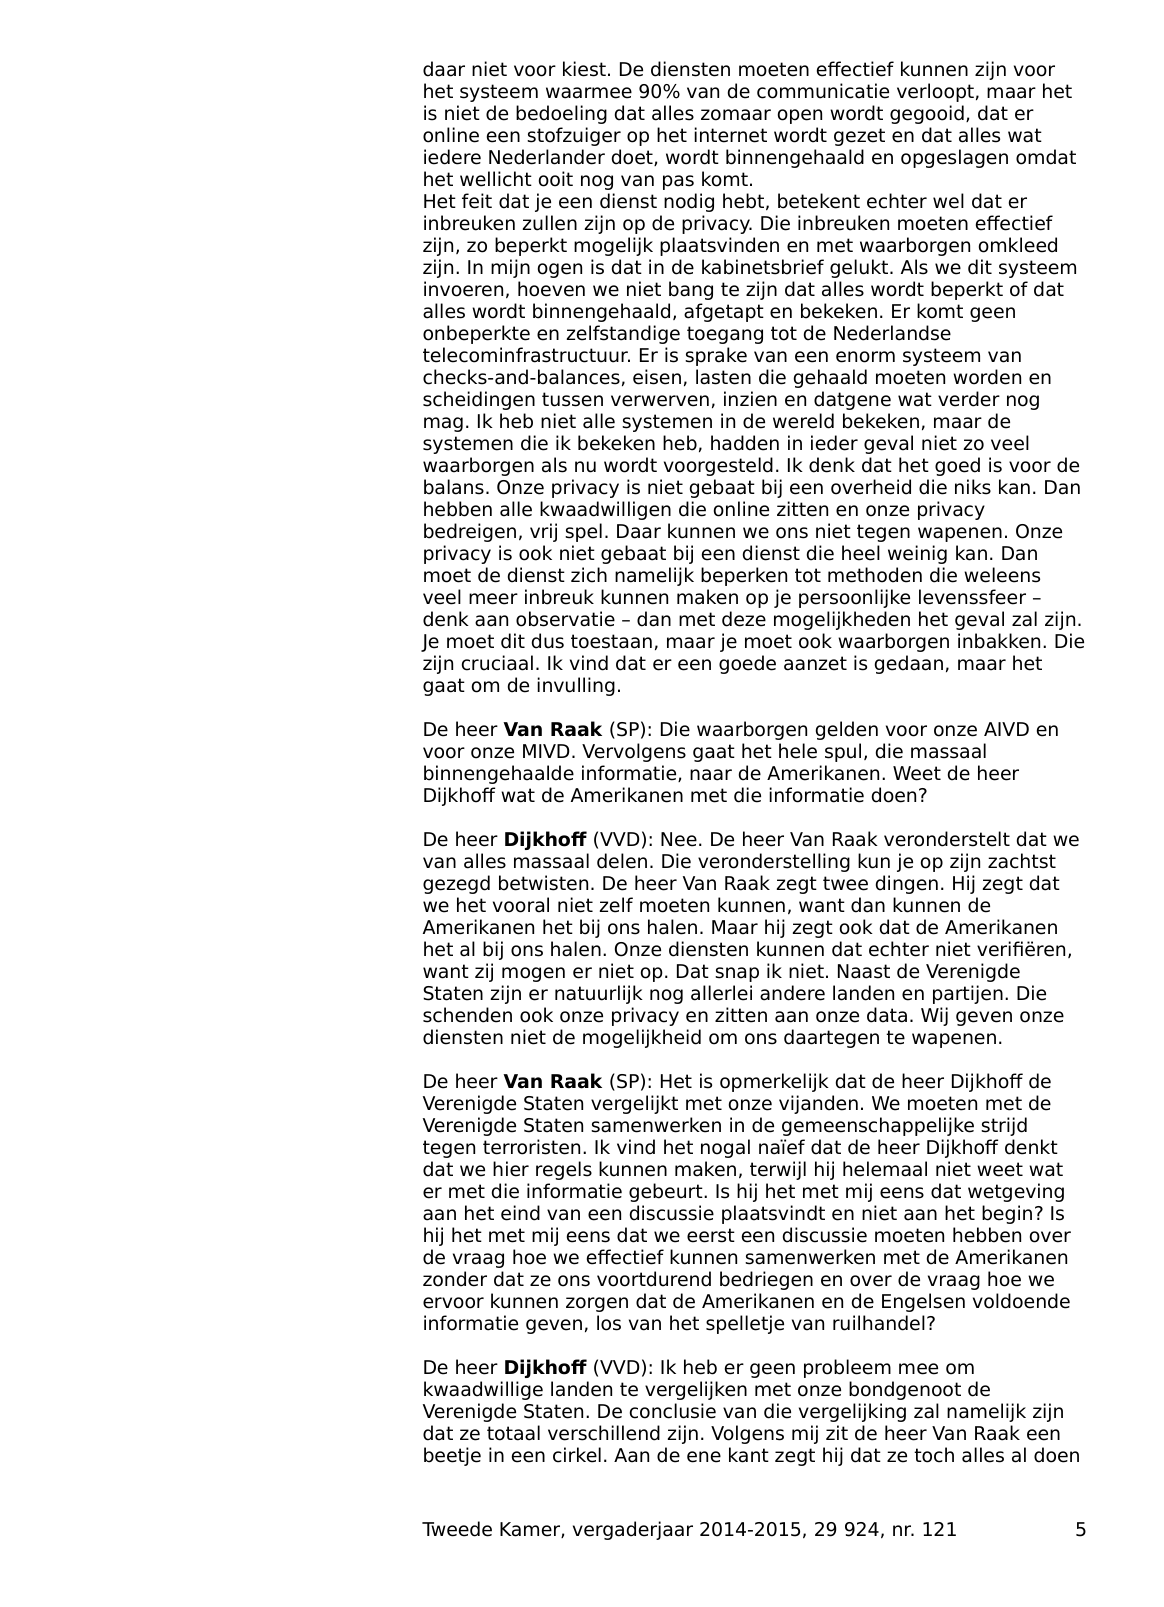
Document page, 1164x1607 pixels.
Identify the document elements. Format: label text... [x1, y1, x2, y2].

text daar niet voor kiest. De diensten moeten effectief kunnen zijn voor het systeem waarmee 90% van de communicatie verloopt, maar het is niet de bedoeling dat alles zomaar open wordt gegooid, dat er online een stofzuiger op het internet wordt gezet en dat alles wat iedere Nederlander doet, wordt binnengehaald en opgeslagen omdat het wellicht ooit nog van pas komt. [422, 59, 1087, 191]
text De heer Dijkhoff (VVD): Nee. De heer Van Raak veronderstelt dat we van alles massaal delen. Die veronderstelling kun je op zijn zachtst gezegd betwisten. De heer Van Raak zegt twee dingen. Hij zegt dat we het vooral niet zelf moeten kunnen, want dan kunnen de Amerikanen het bij ons halen. Maar hij zegt ook dat de Amerikanen het al bij ons halen. Onze diensten kunnen dat echter niet verifiëren, want zij mogen er niet op. Dat snap ik niet. Naast de Verenigde Staten zijn er natuurlijk nog allerlei andere landen en partijen. Die schenden ook onze privacy en zitten aan onze data. Wij geven onze diensten niet de mogelijkheid om ons daartegen te wapenen. [422, 829, 1087, 1048]
text De heer Van Raak (SP): Het is opmerkelijk dat de heer Dijkhoff de Verenigde Staten vergelijkt met onze vijanden. We moeten met de Verenigde Staten samenwerken in de gemeenschappelijke strijd tegen terroristen. Ik vind het nogal naïef dat de heer Dijkhoff denkt dat we hier regels kunnen maken, terwijl hij helemaal niet weet wat er met die informatie gebeurt. Is hij het met mij eens dat wetgeving aan het eind van een discussie plaatsvindt en niet aan het begin? Is hij het met mij eens dat we eerst een discussie moeten hebben over de vraag hoe we effectief kunnen samenwerken met de Amerikanen zonder dat ze ons voortdurend bedriegen en over de vraag hoe we ervoor kunnen zorgen dat de Amerikanen en de Engelsen voldoende informatie geven, los van het spelletje van ruilhandel? [422, 1071, 1087, 1334]
text Het feit dat je een dienst nodig hebt, betekent echter wel dat er inbreuken zullen zijn op de privacy. Die inbreuken moeten effectief zijn, zo beperkt mogelijk plaatsvinden en met waarborgen omkleed zijn. In mijn ogen is dat in de kabinetsbrief gelukt. Als we dit systeem invoeren, hoeven we niet bang te zijn dat alles wordt beperkt of dat alles wordt binnengehaald, afgetapt en bekeken. Er komt geen onbeperkte en zelfstandige toegang tot de Nederlandse telecominfrastructuur. Er is sprake van een enorm systeem van checks-and-balances, eisen, lasten die gehaald moeten worden en scheidingen tussen verwerven, inzien en datgene wat verder nog mag. Ik heb niet alle systemen in de wereld bekeken, maar de systemen die ik bekeken heb, hadden in ieder geval niet zo veel waarborgen als nu wordt voorgesteld. Ik denk dat het goed is voor de balans. Onze privacy is niet gebaat bij een overheid die niks kan. Dan hebben alle kwaadwilligen die online zitten en onze privacy bedreigen, vrij spel. Daar kunnen we ons niet tegen wapenen. Onze privacy is ook niet gebaat bij een dienst die heel weinig kan. Dan moet de dienst zich namelijk beperken tot methoden die weleens veel meer inbreuk kunnen maken op je persoonlijke levenssfeer – denk aan observatie – dan met deze mogelijkheden het geval zal zijn. Je moet dit dus toestaan, maar je moet ook waarborgen inbakken. Die zijn cruciaal. Ik vind dat er een goede aanzet is gedaan, maar het gaat om de invulling. [422, 191, 1087, 696]
text De heer Van Raak (SP): Die waarborgen gelden voor onze AIVD en voor onze MIVD. Vervolgens gaat het hele spul, die massaal binnengehaalde informatie, naar de Amerikanen. Weet de heer Dijkhoff wat de Amerikanen met die informatie doen? [422, 719, 1087, 807]
text De heer Dijkhoff (VVD): Ik heb er geen probleem mee om kwaadwillige landen te vergelijken met onze bondgenoot de Verenigde Staten. De conclusie van die vergelijking zal namelijk zijn dat ze totaal verschillend zijn. Volgens mij zit de heer Van Raak een beetje in een cirkel. Aan de ene kant zegt hij dat ze toch alles al doen [422, 1357, 1087, 1467]
